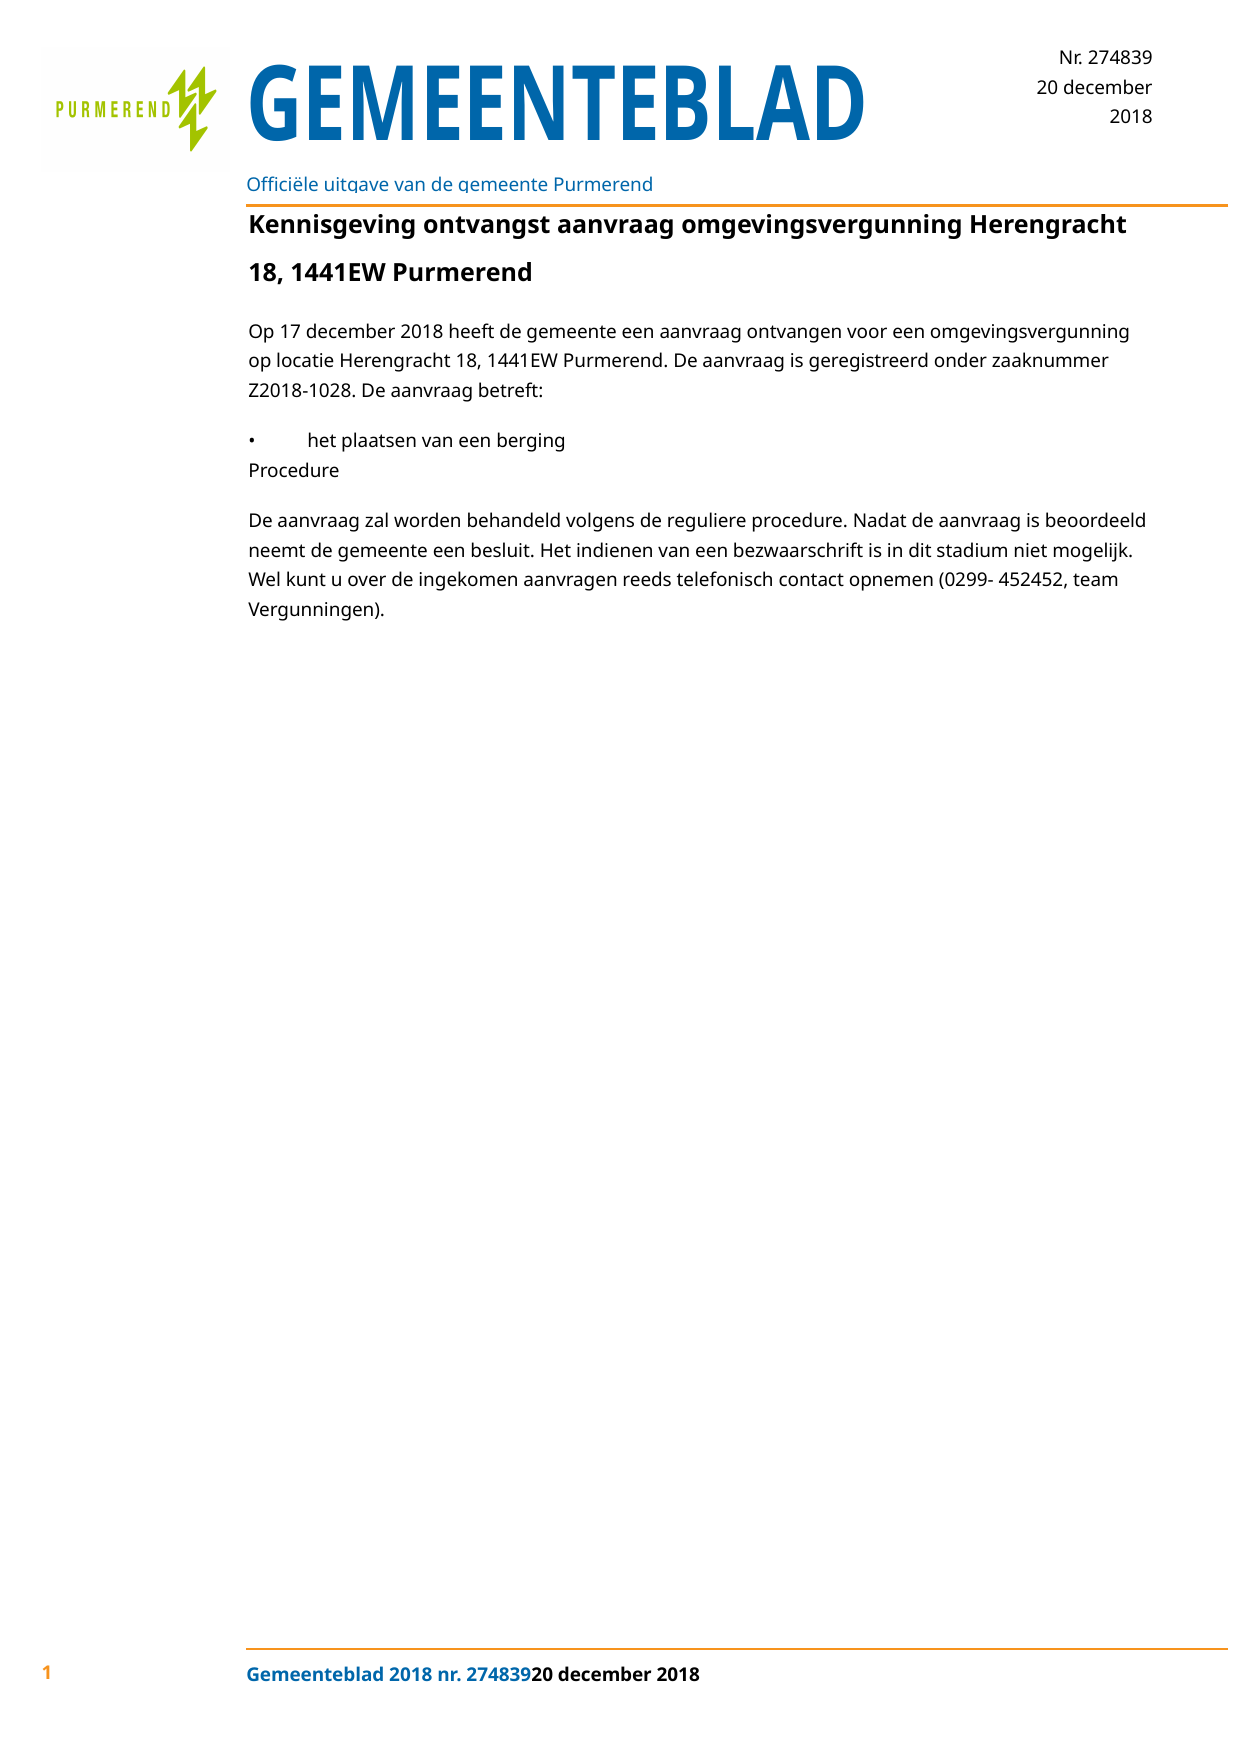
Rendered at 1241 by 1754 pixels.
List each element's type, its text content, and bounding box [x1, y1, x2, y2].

text De aanvraag zal worden behandeld volgens de reguliere procedure. Nadat de aanvraag is beoordeeld neemt de gemeente een besluit. Het indienen van een bezwaarschrift is in dit stadium niet mogelijk. Wel kunt u over de ingekomen aanvragen reeds telefonisch contact opnemen (0299- 452452, team Vergunningen). [248, 507, 1152, 622]
text Procedure [248, 457, 1152, 483]
text Kennisgeving ontvangst aanvraag omgevingsvergunning Herengracht 18, 1441EW Purmerend [248, 207, 1152, 288]
picture [41, 47, 231, 172]
text Op 17 december 2018 heeft de gemeente een aanvraag ontvangen voor een omgevingsvergunning op locatie Herengracht 18, 1441EW Purmerend. De aanvraag is geregistreerd onder zaaknummer Z2018-1028. De aanvraag betreft: [248, 318, 1152, 403]
list het plaatsen van een berging [248, 427, 1152, 453]
